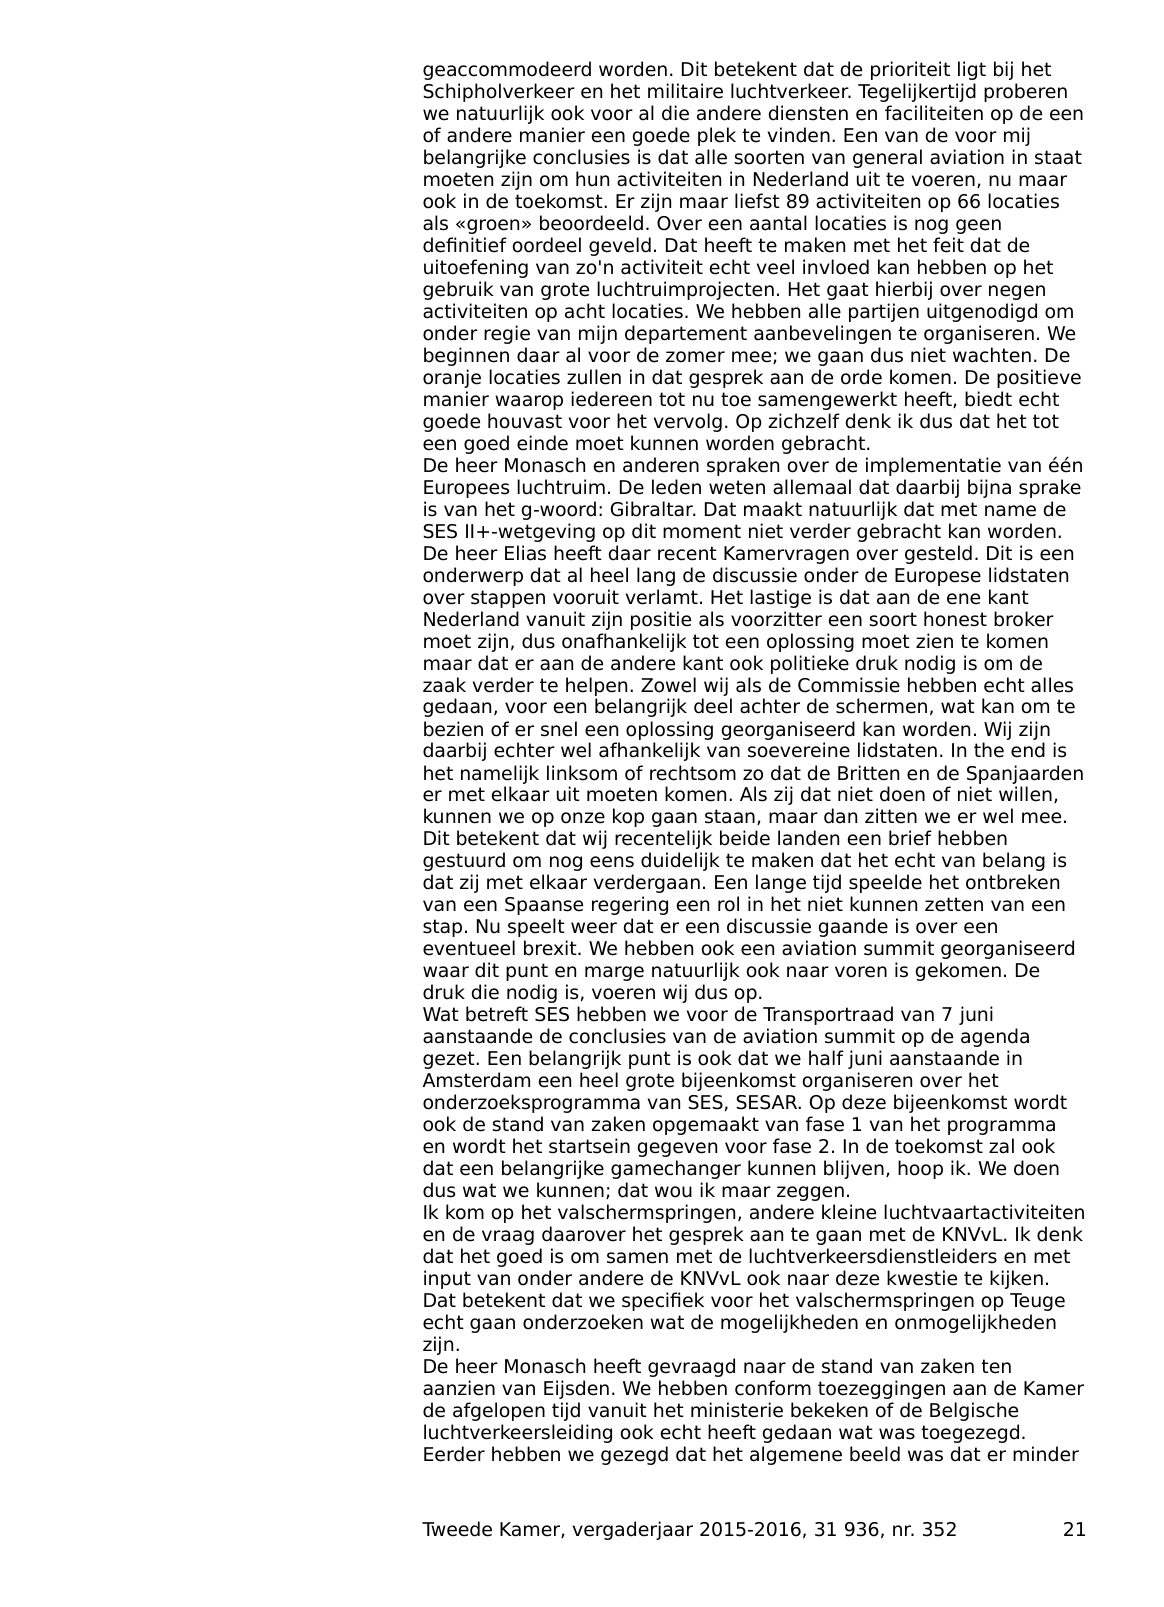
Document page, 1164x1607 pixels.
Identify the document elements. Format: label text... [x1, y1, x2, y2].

text geaccommodeerd worden. Dit betekent dat de prioriteit ligt bij het Schipholverkeer en het militaire luchtverkeer. Tegelijkertijd proberen we natuurlijk ook voor al die andere diensten en faciliteiten op de een of andere manier een goede plek te vinden. Een van de voor mij belangrijke conclusies is dat alle soorten van general aviation in staat moeten zijn om hun activiteiten in Nederland uit te voeren, nu maar ook in de toekomst. Er zijn maar liefst 89 activiteiten op 66 locaties als «groen» beoordeeld. Over een aantal locaties is nog geen definitief oordeel geveld. Dat heeft te maken met het feit dat de uitoefening van zo'n activiteit echt veel invloed kan hebben op het gebruik van grote luchtruimprojecten. Het gaat hierbij over negen activiteiten op acht locaties. We hebben alle partijen uitgenodigd om onder regie van mijn departement aanbevelingen te organiseren. We beginnen daar al voor de zomer mee; we gaan dus niet wachten. De oranje locaties zullen in dat gesprek aan de orde komen. De positieve manier waarop iedereen tot nu toe samengewerkt heeft, biedt echt goede houvast voor het vervolg. Op zichzelf denk ik dus dat het tot een goed einde moet kunnen worden gebracht. [422, 59, 1087, 455]
text Wat betreft SES hebben we voor de Transportraad van 7 juni aanstaande de conclusies van de aviation summit op de agenda gezet. Een belangrijk punt is ook dat we half juni aanstaande in Amsterdam een heel grote bijeenkomst organiseren over het onderzoeksprogramma van SES, SESAR. Op deze bijeenkomst wordt ook de stand van zaken opgemaakt van fase 1 van het programma en wordt het startsein gegeven voor fase 2. In de toekomst zal ook dat een belangrijke gamechanger kunnen blijven, hoop ik. We doen dus wat we kunnen; dat wou ik maar zeggen. [422, 1004, 1087, 1202]
text Ik kom op het valschermspringen, andere kleine luchtvaartactiviteiten en de vraag daarover het gesprek aan te gaan met de KNVvL. Ik denk dat het goed is om samen met de luchtverkeersdienstleiders en met input van onder andere de KNVvL ook naar deze kwestie te kijken. Dat betekent dat we specifiek voor het valschermspringen op Teuge echt gaan onderzoeken wat de mogelijkheden en onmogelijkheden zijn. [422, 1202, 1087, 1356]
text Dit betekent dat wij recentelijk beide landen een brief hebben gestuurd om nog eens duidelijk te maken dat het echt van belang is dat zij met elkaar verdergaan. Een lange tijd speelde het ontbreken van een Spaanse regering een rol in het niet kunnen zetten van een stap. Nu speelt weer dat er een discussie gaande is over een eventueel brexit. We hebben ook een aviation summit georganiseerd waar dit punt en marge natuurlijk ook naar voren is gekomen. De druk die nodig is, voeren wij dus op. [422, 828, 1087, 1004]
text De heer Monasch heeft gevraagd naar de stand van zaken ten aanzien van Eijsden. We hebben conform toezeggingen aan de Kamer de afgelopen tijd vanuit het ministerie bekeken of de Belgische luchtverkeersleiding ook echt heeft gedaan wat was toegezegd. Eerder hebben we gezegd dat het algemene beeld was dat er minder [422, 1356, 1087, 1466]
text De heer Monasch en anderen spraken over de implementatie van één Europees luchtruim. De leden weten allemaal dat daarbij bijna sprake is van het g-woord: Gibraltar. Dat maakt natuurlijk dat met name de SES II+-wetgeving op dit moment niet verder gebracht kan worden. De heer Elias heeft daar recent Kamervragen over gesteld. Dit is een onderwerp dat al heel lang de discussie onder de Europese lidstaten over stappen vooruit verlamt. Het lastige is dat aan de ene kant Nederland vanuit zijn positie als voorzitter een soort honest broker moet zijn, dus onafhankelijk tot een oplossing moet zien te komen maar dat er aan de andere kant ook politieke druk nodig is om de zaak verder te helpen. Zowel wij als de Commissie hebben echt alles gedaan, voor een belangrijk deel achter de schermen, wat kan om te bezien of er snel een oplossing georganiseerd kan worden. Wij zijn daarbij echter wel afhankelijk van soevereine lidstaten. In the end is het namelijk linksom of rechtsom zo dat de Britten en de Spanjaarden er met elkaar uit moeten komen. Als zij dat niet doen of niet willen, kunnen we op onze kop gaan staan, maar dan zitten we er wel mee. [422, 455, 1087, 828]
